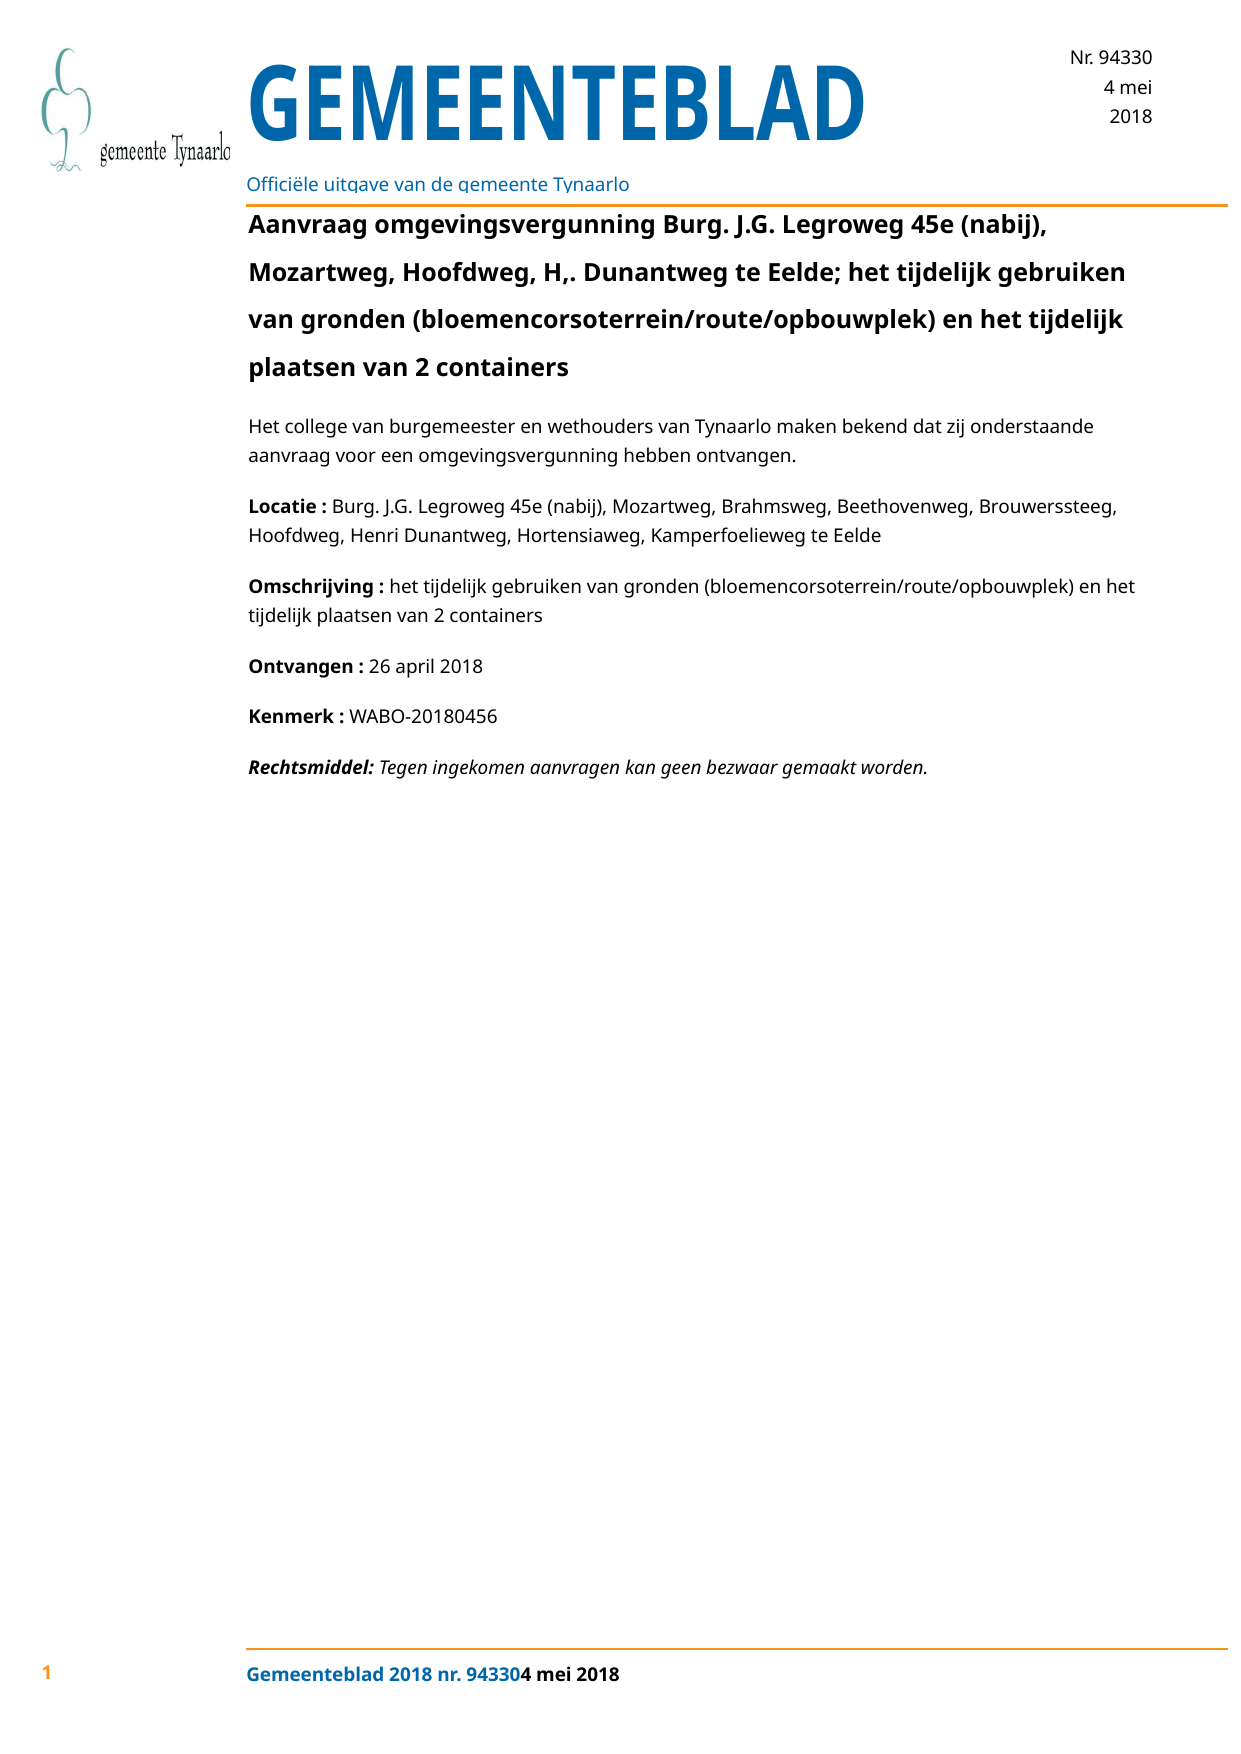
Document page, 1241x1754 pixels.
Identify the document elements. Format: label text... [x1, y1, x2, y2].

text Omschrijving : het tijdelijk gebruiken van gronden (bloemencorsoterrein/route/opbouwplek) en het tijdelijk plaatsen van 2 containers [248, 573, 1152, 628]
picture [41, 47, 231, 172]
text Ontvangen : 26 april 2018 [248, 653, 1152, 679]
text Rechtsmiddel: Tegen ingekomen aanvragen kan geen bezwaar gemaakt worden. [248, 754, 1152, 780]
text Locatie : Burg. J.G. Legroweg 45e (nabij), Mozartweg, Brahmsweg, Beethovenweg, Brouwerssteeg, Hoofdweg, Henri Dunantweg, Hortensiaweg, Kamperfoelieweg te Eelde [248, 493, 1152, 548]
text Kenmerk : WABO-20180456 [248, 703, 1152, 729]
text Aanvraag omgevingsvergunning Burg. J.G. Legroweg 45e (nabij), Mozartweg, Hoofdweg, H,. Dunantweg te Eelde; het tijdelijk gebruiken van gronden (bloemencorsoterrein/route/opbouwplek) en het tijdelijk plaatsen van 2 containers [248, 207, 1152, 384]
text Het college van burgemeester en wethouders van Tynaarlo maken bekend dat zij onderstaande aanvraag voor een omgevingsvergunning hebben ontvangen. [248, 413, 1152, 468]
